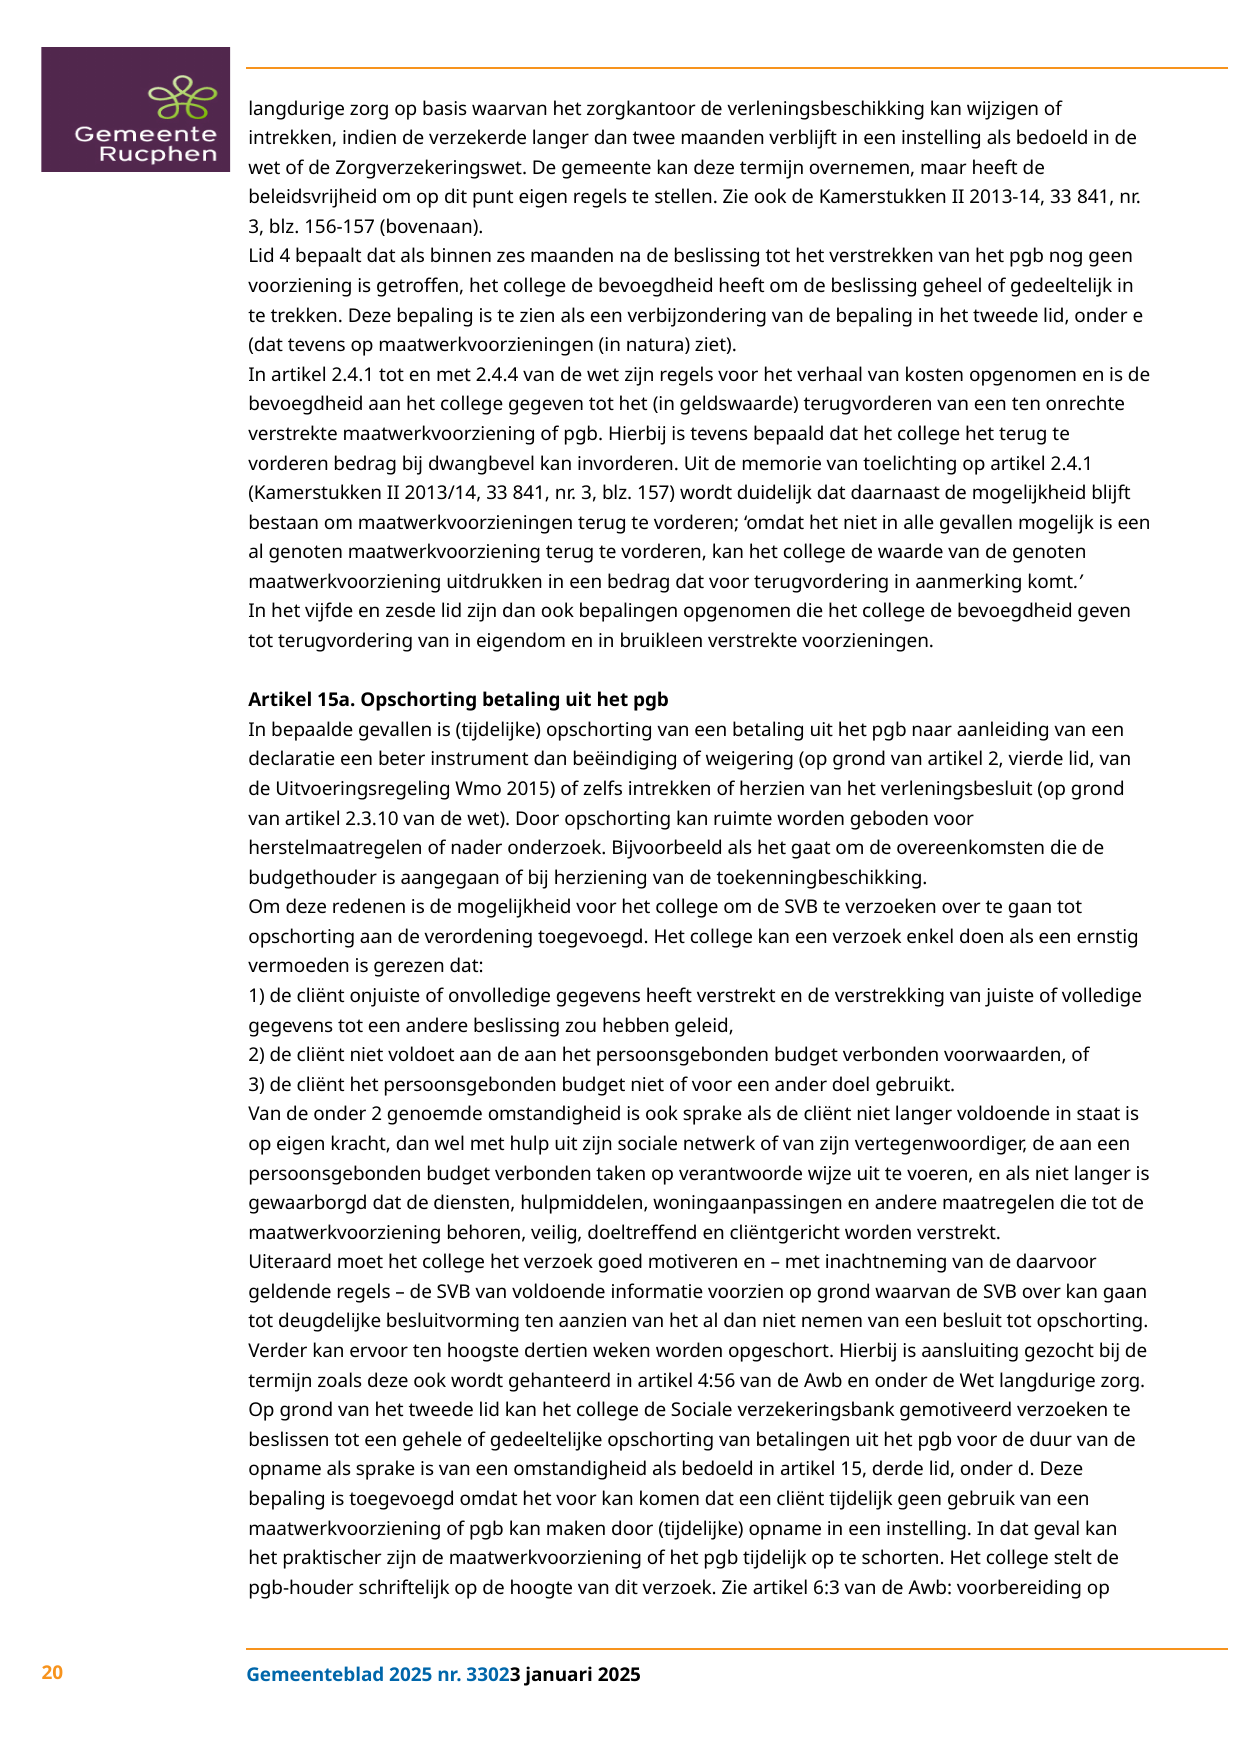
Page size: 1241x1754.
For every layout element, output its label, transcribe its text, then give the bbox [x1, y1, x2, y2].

text In bepaalde gevallen is (tijdelijke) opschorting van een betaling uit het pgb naar aanleiding van een declaratie een beter instrument dan beëindiging of weigering (op grond van artikel 2, vierde lid, van de Uitvoeringsregeling Wmo 2015) of zelfs intrekken of herzien van het verleningsbesluit (op grond van artikel 2.3.10 van de wet). Door opschorting kan ruimte worden geboden voor herstelmaatregelen of nader onderzoek. Bijvoorbeeld als het gaat om de overeenkomsten die de budgethouder is aangegaan of bij herziening van de toekenningbeschikking. [248, 716, 1152, 890]
text Artikel 15a. Opschorting betaling uit het pgb [248, 686, 1152, 712]
text Uiteraard moet het college het verzoek goed motiveren en – met inachtneming van de daarvoor geldende regels – de SVB van voldoende informatie voorzien op grond waarvan de SVB over kan gaan tot deugdelijke besluitvorming ten aanzien van het al dan niet nemen van een besluit tot opschorting. [248, 1248, 1152, 1333]
text In het vijfde en zesde lid zijn dan ook bepalingen opgenomen die het college de bevoegdheid geven tot terugvordering van in eigendom en in bruikleen verstrekte voorzieningen. [248, 598, 1152, 653]
text langdurige zorg op basis waarvan het zorgkantoor de verleningsbeschikking kan wijzigen of intrekken, indien de verzekerde langer dan twee maanden verblijft in een instelling als bedoeld in de wet of de Zorgverzekeringswet. De gemeente kan deze termijn overnemen, maar heeft de beleidsvrijheid om op dit punt eigen regels te stellen. Zie ook de Kamerstukken II 2013-14, 33 841, nr. 3, blz. 156-157 (bovenaan). [248, 95, 1152, 239]
text 3) de cliënt het persoonsgebonden budget niet of voor een ander doel gebruikt. [248, 1071, 1152, 1097]
text 1) de cliënt onjuiste of onvolledige gegevens heeft verstrekt en de verstrekking van juiste of volledige gegevens tot een andere beslissing zou hebben geleid, [248, 982, 1152, 1038]
picture [41, 47, 231, 172]
text 2) de cliënt niet voldoet aan de aan het persoonsgebonden budget verbonden voorwaarden, of [248, 1041, 1152, 1067]
text Van de onder 2 genoemde omstandigheid is ook sprake als de cliënt niet langer voldoende in staat is op eigen kracht, dan wel met hulp uit zijn sociale netwerk of van zijn vertegenwoordiger, de aan een persoonsgebonden budget verbonden taken op verantwoorde wijze uit te voeren, en als niet langer is gewaarborgd dat de diensten, hulpmiddelen, woningaanpassingen en andere maatregelen die tot de maatwerkvoorziening behoren, veilig, doeltreffend en cliëntgericht worden verstrekt. [248, 1101, 1152, 1245]
text Op grond van het tweede lid kan het college de Sociale verzekeringsbank gemotiveerd verzoeken te beslissen tot een gehele of gedeeltelijke opschorting van betalingen uit het pgb voor de duur van de opname als sprake is van een omstandigheid als bedoeld in artikel 15, derde lid, onder d. Deze bepaling is toegevoegd omdat het voor kan komen dat een cliënt tijdelijk geen gebruik van een maatwerkvoorziening of pgb kan maken door (tijdelijke) opname in een instelling. In dat geval kan het praktischer zijn de maatwerkvoorziening of het pgb tijdelijk op te schorten. Het college stelt de pgb-houder schriftelijk op de hoogte van dit verzoek. Zie artikel 6:3 van de Awb: voorbereiding op [248, 1396, 1152, 1600]
text Verder kan ervoor ten hoogste dertien weken worden opgeschort. Hierbij is aansluiting gezocht bij de termijn zoals deze ook wordt gehanteerd in artikel 4:56 van de Awb en onder de Wet langdurige zorg. [248, 1337, 1152, 1393]
text In artikel 2.4.1 tot en met 2.4.4 van de wet zijn regels voor het verhaal van kosten opgenomen en is de bevoegdheid aan het college gegeven tot het (in geldswaarde) terugvorderen van een ten onrechte verstrekte maatwerkvoorziening of pgb. Hierbij is tevens bepaald dat het college het terug te vorderen bedrag bij dwangbevel kan invorderen. Uit de memorie van toelichting op artikel 2.4.1 (Kamerstukken II 2013/14, 33 841, nr. 3, blz. 157) wordt duidelijk dat daarnaast de mogelijkheid blijft bestaan om maatwerkvoorzieningen terug te vorderen; ‘omdat het niet in alle gevallen mogelijk is een al genoten maatwerkvoorziening terug te vorderen, kan het college de waarde van de genoten maatwerkvoorziening uitdrukken in een bedrag dat voor terugvordering in aanmerking komt.’ [248, 361, 1152, 594]
text Om deze redenen is de mogelijkheid voor het college om de SVB te verzoeken over te gaan tot opschorting aan de verordening toegevoegd. Het college kan een verzoek enkel doen als een ernstig vermoeden is gerezen dat: [248, 893, 1152, 978]
text Lid 4 bepaalt dat als binnen zes maanden na de beslissing tot het verstrekken van het pgb nog geen voorziening is getroffen, het college de bevoegdheid heeft om de beslissing geheel of gedeeltelijk in te trekken. Deze bepaling is te zien als een verbijzondering van de bepaling in het tweede lid, onder e (dat tevens op maatwerkvoorzieningen (in natura) ziet). [248, 243, 1152, 357]
